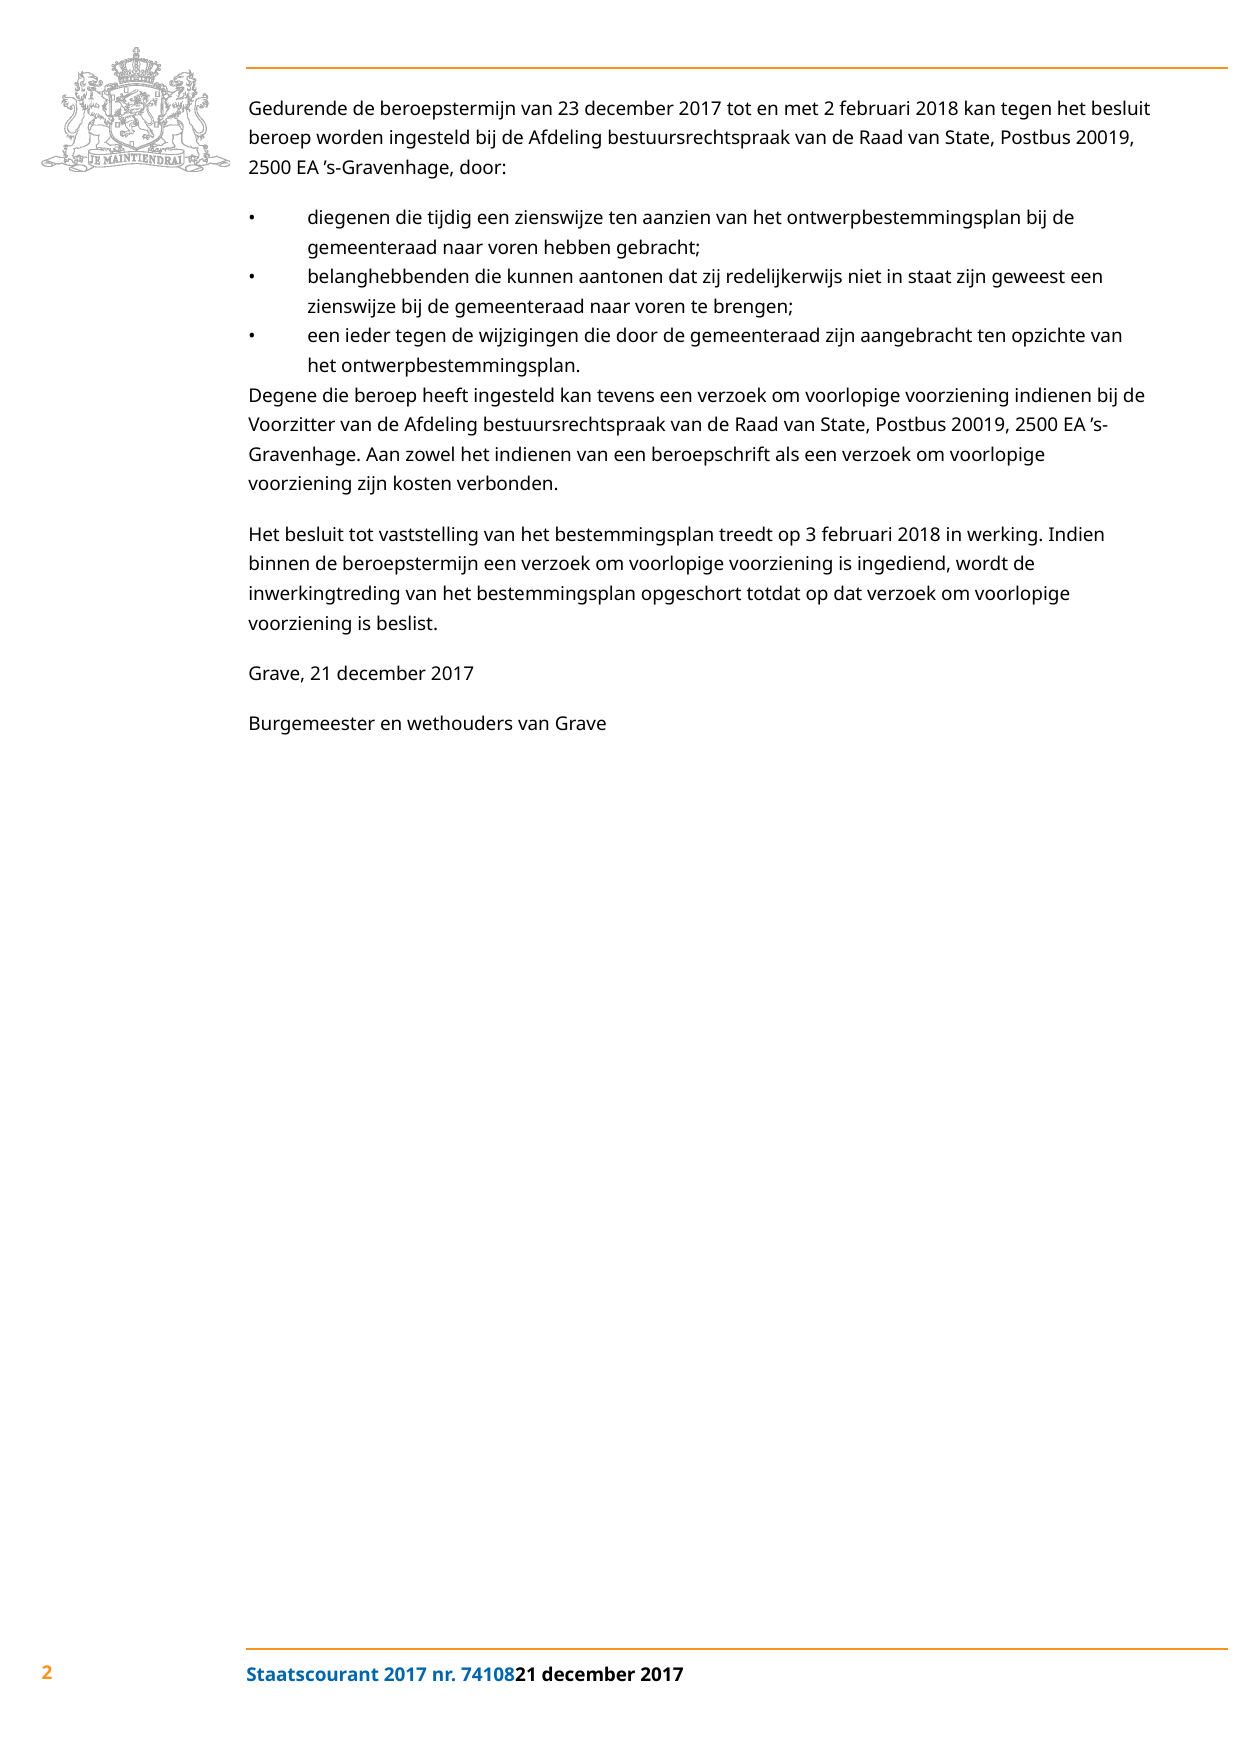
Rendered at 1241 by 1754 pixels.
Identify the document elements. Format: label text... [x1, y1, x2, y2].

picture [41, 47, 231, 172]
text Gedurende de beroepstermijn van 23 december 2017 tot en met 2 februari 2018 kan tegen het besluit beroep worden ingesteld bij de Afdeling bestuursrechtspraak van de Raad van State, Postbus 20019, 2500 EA ’s-Gravenhage, door: [248, 95, 1152, 180]
list een ieder tegen de wijzigingen die door de gemeenteraad zijn aangebracht ten opzichte van het ontwerpbestemmingsplan. [248, 323, 1152, 378]
list diegenen die tijdig een zienswijze ten aanzien van het ontwerpbestemmingsplan bij de gemeenteraad naar voren hebben gebracht; [248, 204, 1152, 260]
list belanghebbenden die kunnen aantonen dat zij redelijkerwijs niet in staat zijn geweest een zienswijze bij de gemeenteraad naar voren te brengen; [248, 263, 1152, 319]
text Burgemeester en wethouders van Grave [248, 711, 1152, 736]
text Het besluit tot vaststelling van het bestemmingsplan treedt op 3 februari 2018 in werking. Indien binnen de beroepstermijn een verzoek om voorlopige voorziening is ingediend, wordt de inwerkingtreding van het bestemmingsplan opgeschort totdat op dat verzoek om voorlopige voorziening is beslist. [248, 521, 1152, 636]
text Grave, 21 december 2017 [248, 660, 1152, 686]
text Degene die beroep heeft ingesteld kan tevens een verzoek om voorlopige voorziening indienen bij de Voorzitter van de Afdeling bestuursrechtspraak van de Raad van State, Postbus 20019, 2500 EA ’s-Gravenhage. Aan zowel het indienen van een beroepschrift als een verzoek om voorlopige voorziening zijn kosten verbonden. [248, 382, 1152, 496]
